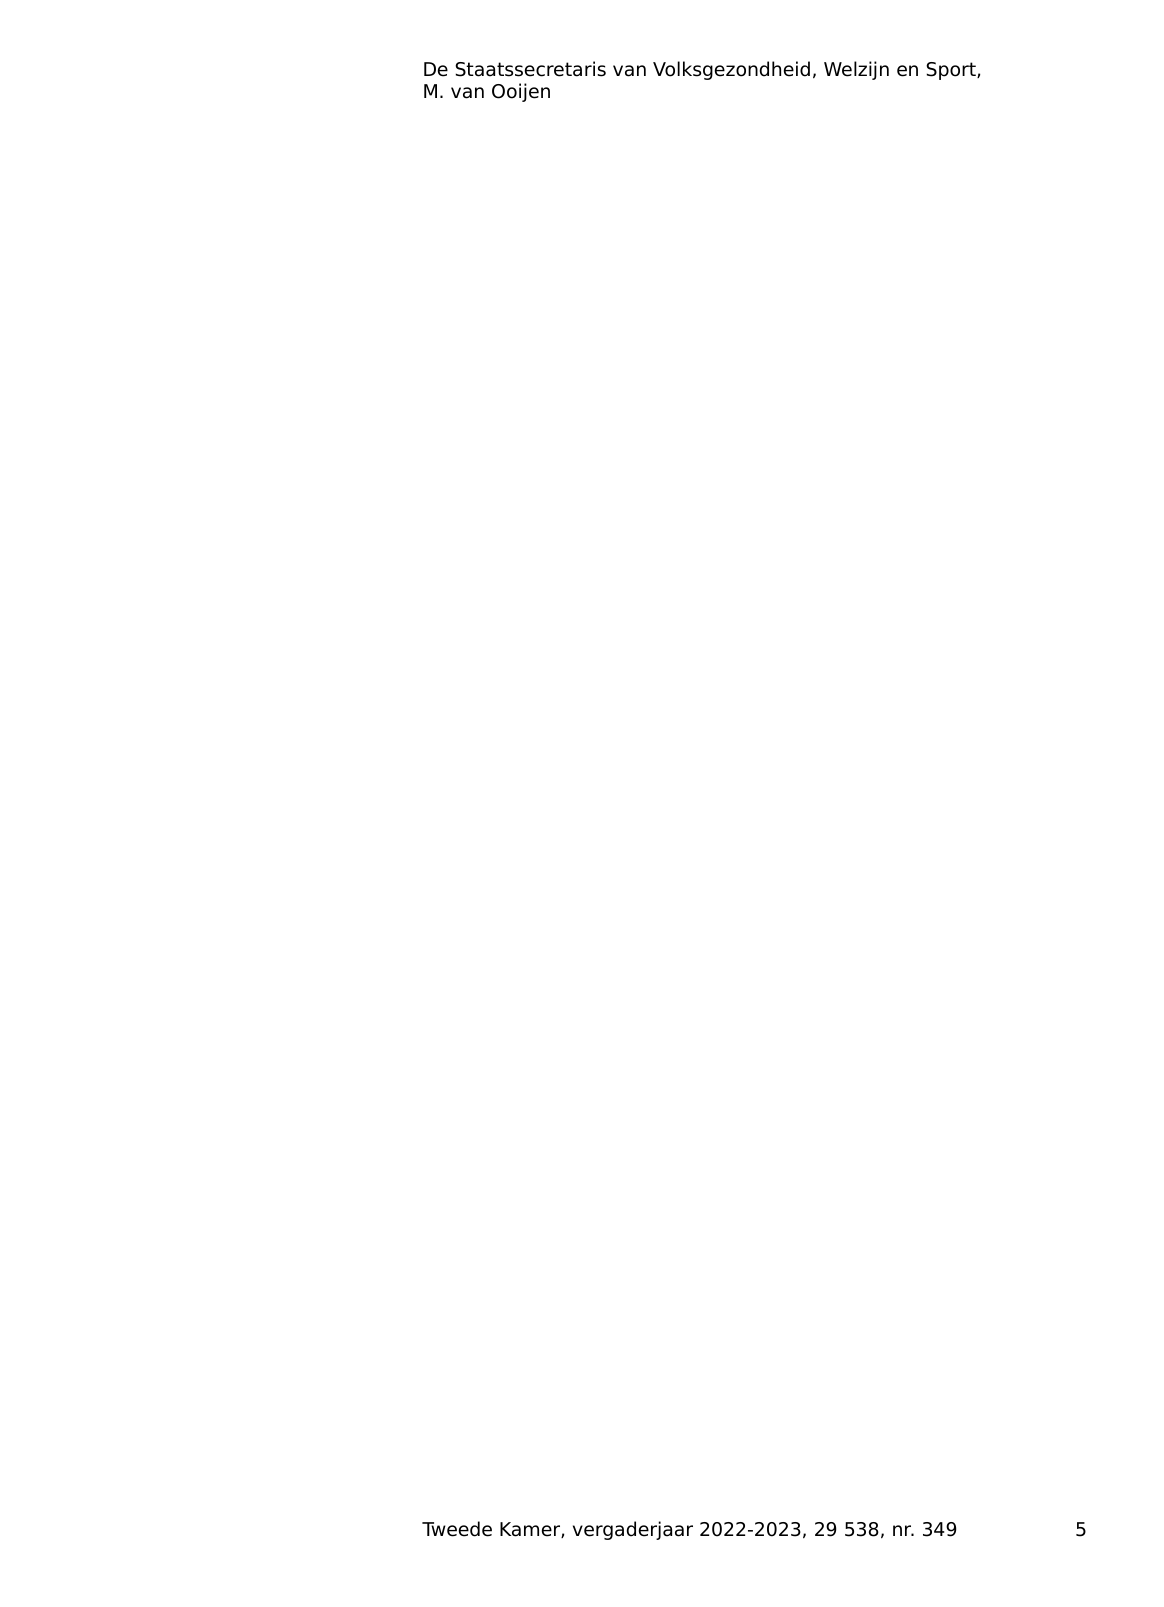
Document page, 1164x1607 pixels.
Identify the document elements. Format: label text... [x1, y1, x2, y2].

text De Staatssecretaris van Volksgezondheid, Welzijn en Sport, M. van Ooijen [422, 59, 1087, 103]
